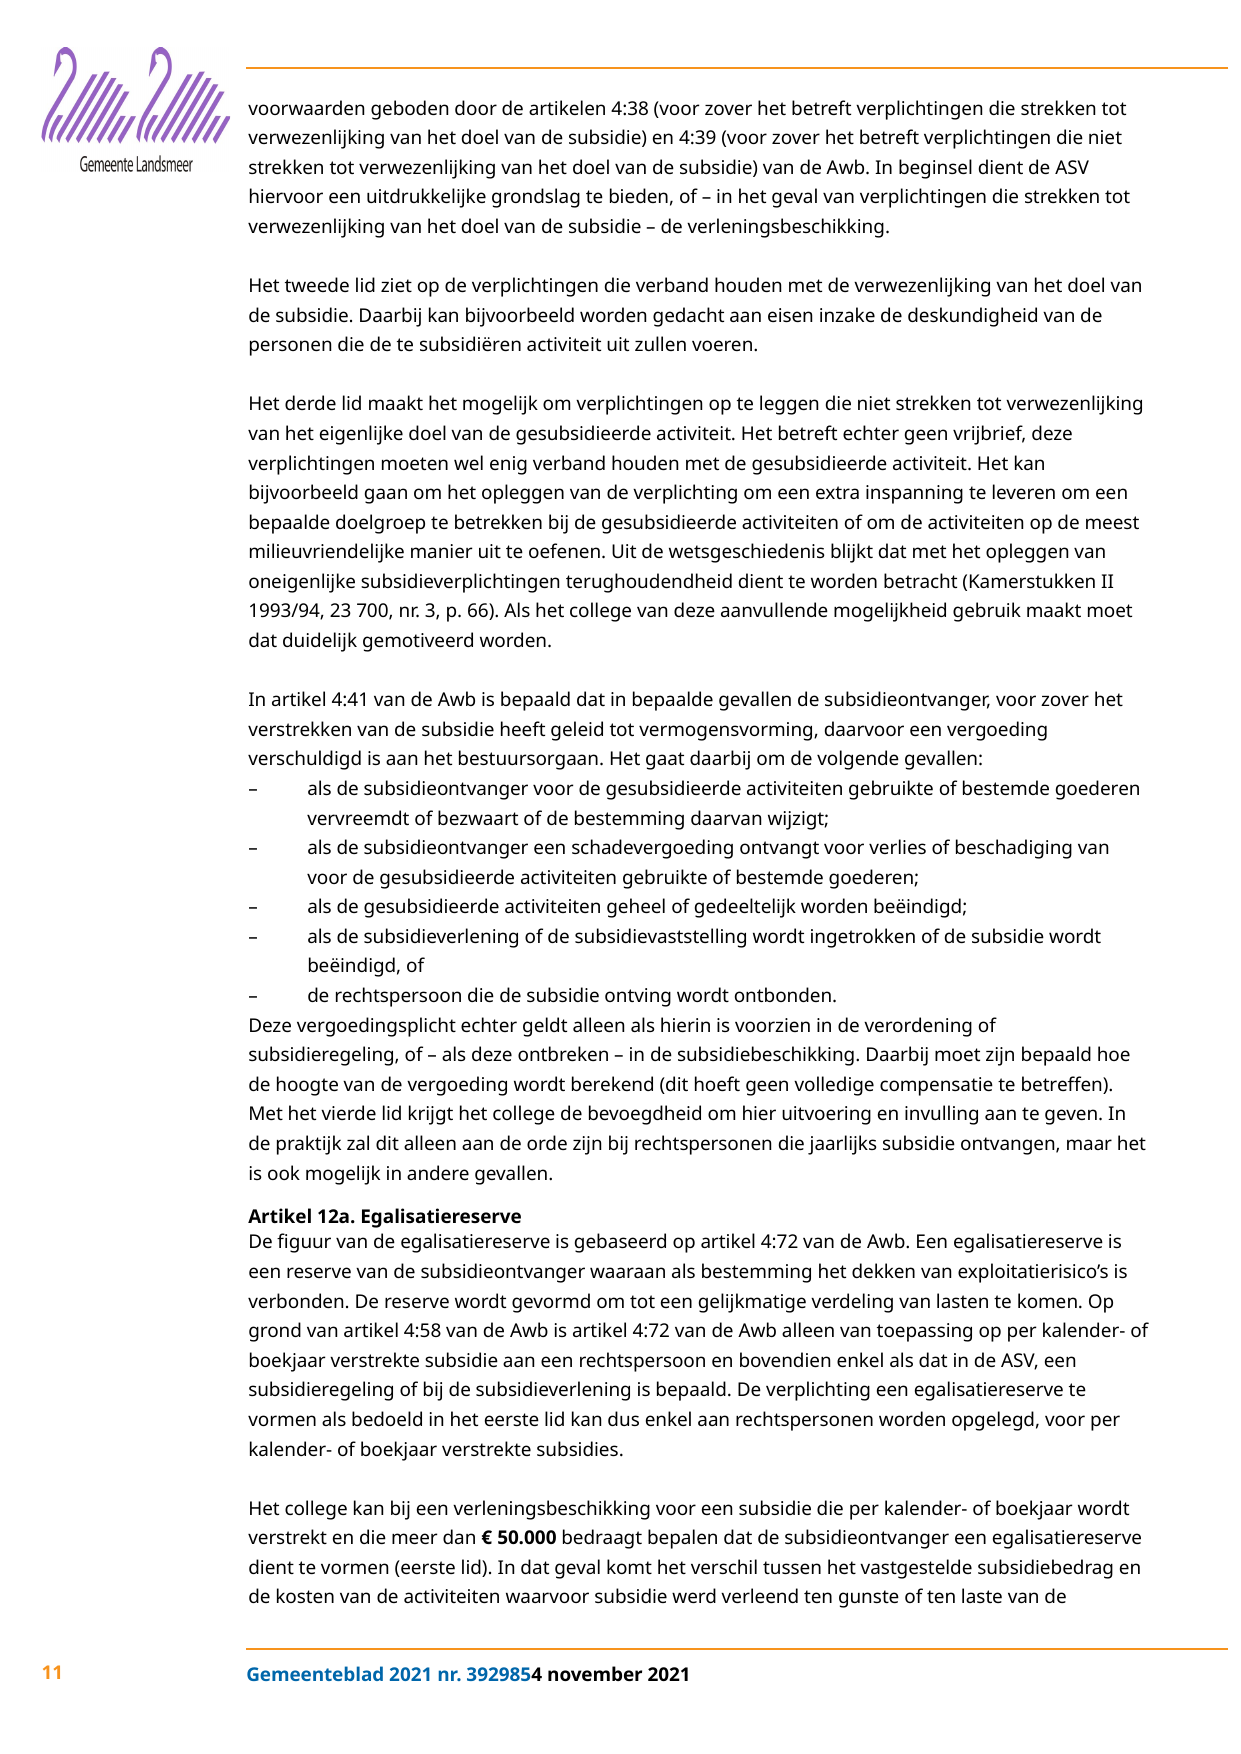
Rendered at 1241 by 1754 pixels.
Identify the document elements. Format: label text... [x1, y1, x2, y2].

text De figuur van de egalisatiereserve is gebaseerd op artikel 4:72 van de Awb. Een egalisatiereserve is een reserve van de subsidieontvanger waaraan als bestemming het dekken van exploitatierisico’s is verbonden. De reserve wordt gevormd om tot een gelijkmatige verdeling van lasten te komen. Op grond van artikel 4:58 van de Awb is artikel 4:72 van de Awb alleen van toepassing op per kalender- of boekjaar verstrekte subsidie aan een rechtspersoon en bovendien enkel als dat in de ASV, een subsidieregeling of bij de subsidieverlening is bepaald. De verplichting een egalisatiereserve te vormen als bedoeld in het eerste lid kan dus enkel aan rechtspersonen worden opgelegd, voor per kalender- of boekjaar verstrekte subsidies. [248, 1229, 1152, 1461]
list als de subsidieontvanger voor de gesubsidieerde activiteiten gebruikte of bestemde goederen vervreemdt of bezwaart of de bestemming daarvan wijzigt; [248, 775, 1152, 831]
list als de gesubsidieerde activiteiten geheel of gedeeltelijk worden beëindigd; [248, 893, 1152, 919]
text voorwaarden geboden door de artikelen 4:38 (voor zover het betreft verplichtingen die strekken tot verwezenlijking van het doel van de subsidie) en 4:39 (voor zover het betreft verplichtingen die niet strekken tot verwezenlijking van het doel van de subsidie) van de Awb. In beginsel dient de ASV hiervoor een uitdrukkelijke grondslag te bieden, of – in het geval van verplichtingen die strekken tot verwezenlijking van het doel van de subsidie – de verleningsbeschikking. [248, 95, 1152, 239]
list de rechtspersoon die de subsidie ontving wordt ontbonden. [248, 982, 1152, 1008]
text Het college kan bij een verleningsbeschikking voor een subsidie die per kalender- of boekjaar wordt verstrekt en die meer dan € 50.000 bedraagt bepalen dat de subsidieontvanger een egalisatiereserve dient te vormen (eerste lid). In dat geval komt het verschil tussen het vastgestelde subsidiebedrag en de kosten van de activiteiten waarvoor subsidie werd verleend ten gunste of ten laste van de [248, 1495, 1152, 1609]
picture [41, 47, 231, 172]
text Het derde lid maakt het mogelijk om verplichtingen op te leggen die niet strekken tot verwezenlijking van het eigenlijke doel van de gesubsidieerde activiteit. Het betreft echter geen vrijbrief, deze verplichtingen moeten wel enig verband houden met de gesubsidieerde activiteit. Het kan bijvoorbeeld gaan om het opleggen van de verplichting om een extra inspanning te leveren om een bepaalde doelgroep te betrekken bij de gesubsidieerde activiteiten of om de activiteiten op de meest milieuvriendelijke manier uit te oefenen. Uit de wetsgeschiedenis blijkt dat met het opleggen van oneigenlijke subsidieverplichtingen terughoudendheid dient te worden betracht (Kamerstukken II 1993/94, 23 700, nr. 3, p. 66). Als het college van deze aanvullende mogelijkheid gebruik maakt moet dat duidelijk gemotiveerd worden. [248, 391, 1152, 653]
list als de subsidieontvanger een schadevergoeding ontvangt voor verlies of beschadiging van voor de gesubsidieerde activiteiten gebruikte of bestemde goederen; [248, 834, 1152, 890]
text Het tweede lid ziet op de verplichtingen die verband houden met de verwezenlijking van het doel van de subsidie. Daarbij kan bijvoorbeeld worden gedacht aan eisen inzake de deskundigheid van de personen die de te subsidiëren activiteit uit zullen voeren. [248, 272, 1152, 357]
text Artikel 12a. Egalisatiereserve [248, 1203, 1152, 1229]
list als de subsidieverlening of de subsidievaststelling wordt ingetrokken of de subsidie wordt beëindigd, of [248, 923, 1152, 978]
text In artikel 4:41 van de Awb is bepaald dat in bepaalde gevallen de subsidieontvanger, voor zover het verstrekken van de subsidie heeft geleid tot vermogensvorming, daarvoor een vergoeding verschuldigd is aan het bestuursorgaan. Het gaat daarbij om de volgende gevallen: [248, 686, 1152, 771]
text Deze vergoedingsplicht echter geldt alleen als hierin is voorzien in de verordening of subsidieregeling, of – als deze ontbreken – in de subsidiebeschikking. Daarbij moet zijn bepaald hoe de hoogte van de vergoeding wordt berekend (dit hoeft geen volledige compensatie te betreffen). Met het vierde lid krijgt het college de bevoegdheid om hier uitvoering en invulling aan te geven. In de praktijk zal dit alleen aan de orde zijn bij rechtspersonen die jaarlijks subsidie ontvangen, maar het is ook mogelijk in andere gevallen. [248, 1012, 1152, 1186]
